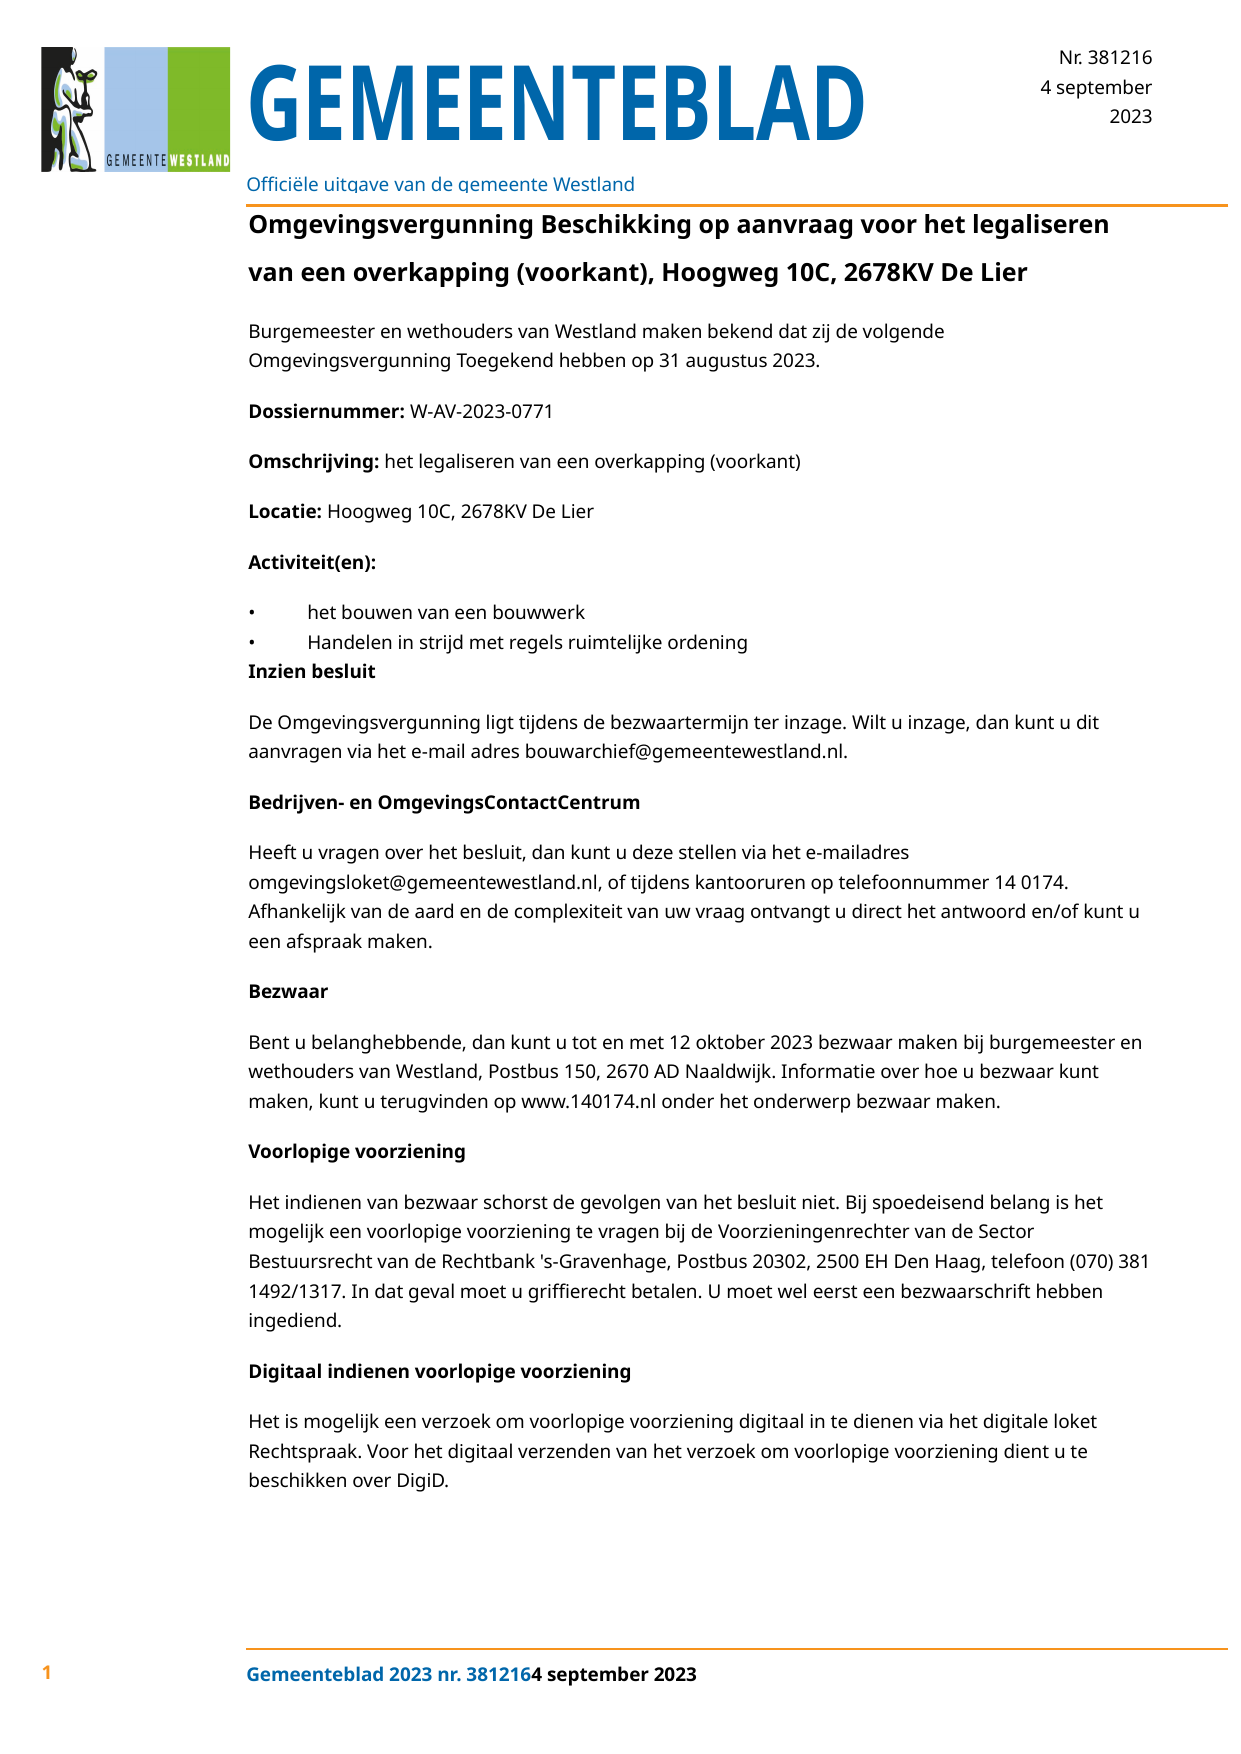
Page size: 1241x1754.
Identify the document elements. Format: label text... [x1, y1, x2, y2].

text Burgemeester en wethouders van Westland maken bekend dat zij de volgende Omgevingsvergunning Toegekend hebben op 31 augustus 2023. [248, 318, 1152, 373]
picture [41, 47, 231, 172]
text Activiteit(en): [248, 549, 1152, 575]
text Omgevingsvergunning Beschikking op aanvraag voor het legaliseren van een overkapping (voorkant), Hoogweg 10C, 2678KV De Lier [248, 207, 1152, 288]
text Omschrijving: het legaliseren van een overkapping (voorkant) [248, 448, 1152, 474]
text Bezwaar [248, 979, 1152, 1004]
text Inzien besluit [248, 659, 1152, 684]
text Bedrijven- en OmgevingsContactCentrum [248, 789, 1152, 815]
text Het indienen van bezwaar schorst de gevolgen van het besluit niet. Bij spoedeisend belang is het mogelijk een voorlopige voorziening te vragen bij de Voorzieningenrechter van de Sector Bestuursrecht van de Rechtbank 's-Gravenhage, Postbus 20302, 2500 EH Den Haag, telefoon (070) 381 1492/1317. In dat geval moet u griffierecht betalen. U moet wel eerst een bezwaarschrift hebben ingediend. [248, 1189, 1152, 1333]
text Locatie: Hoogweg 10C, 2678KV De Lier [248, 499, 1152, 524]
text Het is mogelijk een verzoek om voorlopige voorziening digitaal in te dienen via het digitale loket Rechtspraak. Voor het digitaal verzenden van het verzoek om voorlopige voorziening dient u te beschikken over DigiD. [248, 1408, 1152, 1493]
list Handelen in strijd met regels ruimtelijke ordening [248, 629, 1152, 655]
text Voorlopige voorziening [248, 1139, 1152, 1164]
text Heeft u vragen over het besluit, dan kunt u deze stellen via het e-mailadres omgevingsloket@gemeentewestland.nl, of tijdens kantooruren op telefoonnummer 14 0174. Afhankelijk van de aard en de complexiteit van uw vraag ontvangt u direct het antwoord en/of kunt u een afspraak maken. [248, 839, 1152, 954]
text De Omgevingsvergunning ligt tijdens de bezwaartermijn ter inzage. Wilt u inzage, dan kunt u dit aanvragen via het e-mail adres bouwarchief@gemeentewestland.nl. [248, 709, 1152, 764]
text Bent u belanghebbende, dan kunt u tot en met 12 oktober 2023 bezwaar maken bij burgemeester en wethouders van Westland, Postbus 150, 2670 AD Naaldwijk. Informatie over hoe u bezwaar kunt maken, kunt u terugvinden op www.140174.nl onder het onderwerp bezwaar maken. [248, 1029, 1152, 1114]
text Digitaal indienen voorlopige voorziening [248, 1358, 1152, 1384]
list het bouwen van een bouwwerk [248, 599, 1152, 625]
text Dossiernummer: W-AV-2023-0771 [248, 398, 1152, 424]
